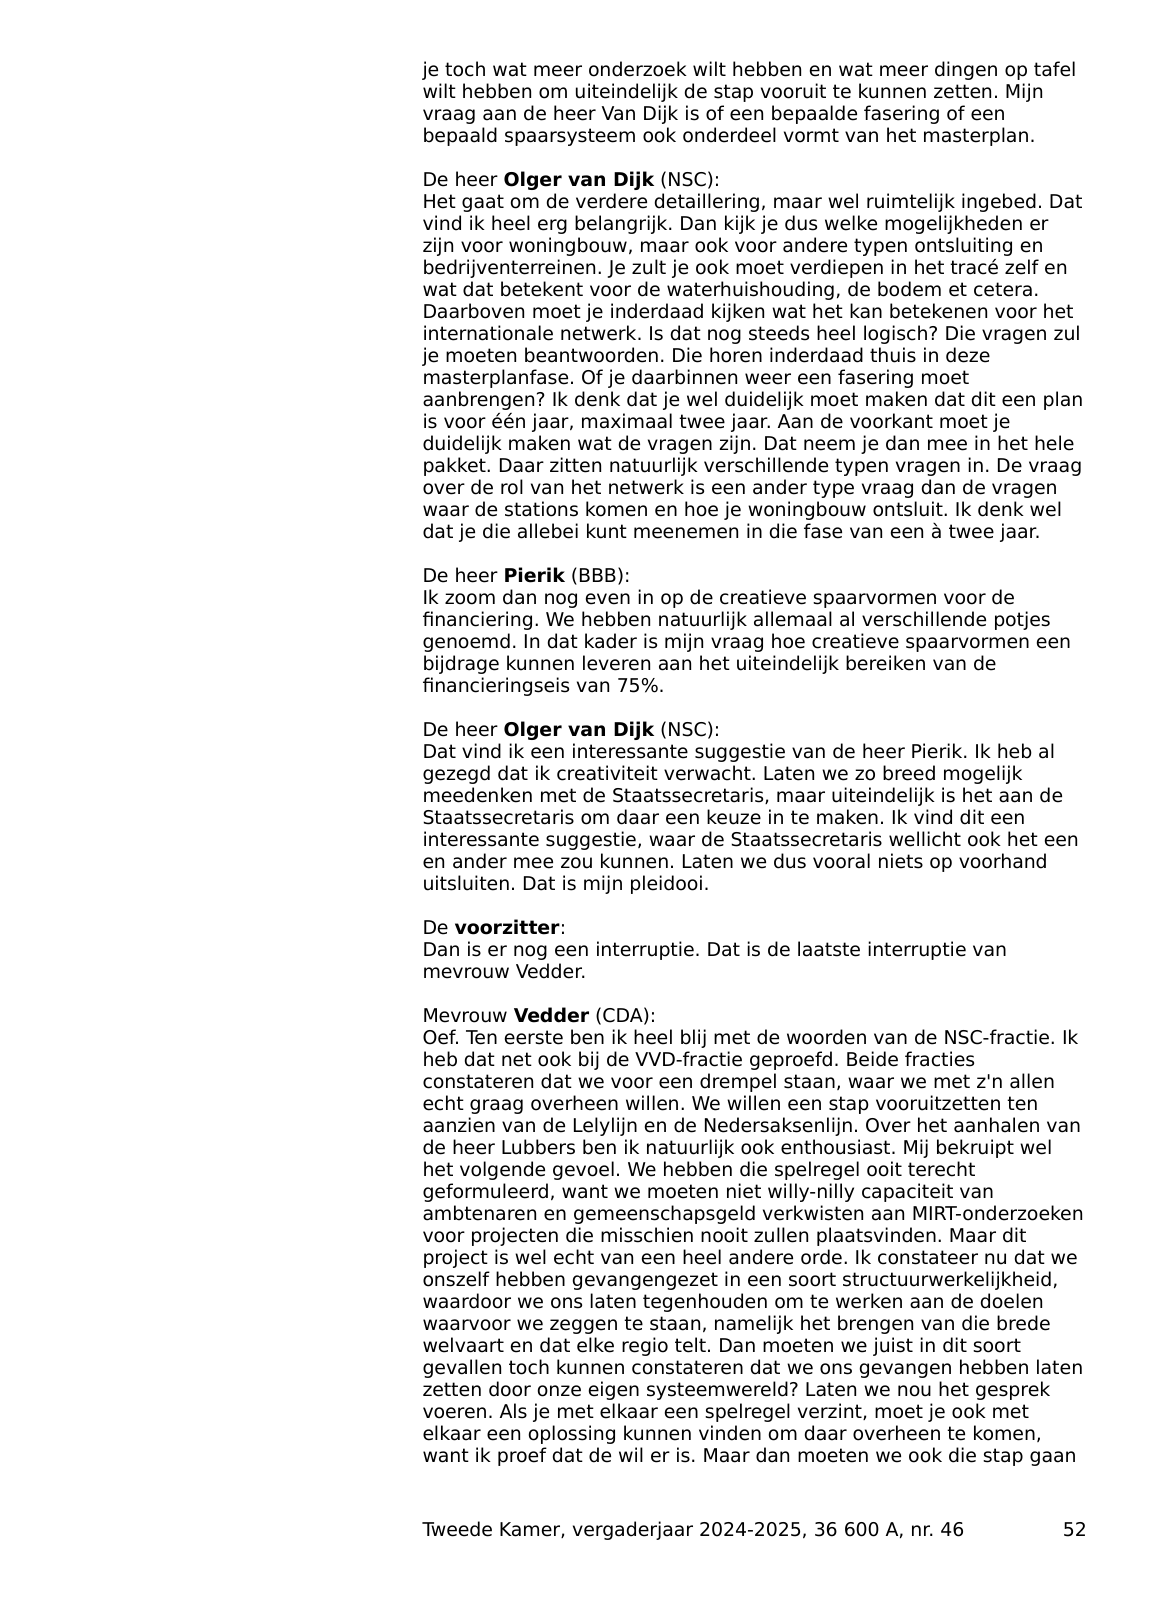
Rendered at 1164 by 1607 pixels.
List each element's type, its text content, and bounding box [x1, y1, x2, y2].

text De voorzitter: [422, 917, 1087, 939]
text Het gaat om de verdere detaillering, maar wel ruimtelijk ingebed. Dat vind ik heel erg belangrijk. Dan kijk je dus welke mogelijkheden er zijn voor woningbouw, maar ook voor andere typen ontsluiting en bedrijventerreinen. Je zult je ook moet verdiepen in het tracé zelf en wat dat betekent voor de waterhuishouding, de bodem et cetera. Daarboven moet je inderdaad kijken wat het kan betekenen voor het internationale netwerk. Is dat nog steeds heel logisch? Die vragen zul je moeten beantwoorden. Die horen inderdaad thuis in deze masterplanfase. Of je daarbinnen weer een fasering moet aanbrengen? Ik denk dat je wel duidelijk moet maken dat dit een plan is voor één jaar, maximaal twee jaar. Aan de voorkant moet je duidelijk maken wat de vragen zijn. Dat neem je dan mee in het hele pakket. Daar zitten natuurlijk verschillende typen vragen in. De vraag over de rol van het netwerk is een ander type vraag dan de vragen waar de stations komen en hoe je woningbouw ontsluit. Ik denk wel dat je die allebei kunt meenemen in die fase van een à twee jaar. [422, 191, 1087, 543]
text Mevrouw Vedder (CDA): [422, 1005, 1087, 1027]
text je toch wat meer onderzoek wilt hebben en wat meer dingen op tafel wilt hebben om uiteindelijk de stap vooruit te kunnen zetten. Mijn vraag aan de heer Van Dijk is of een bepaalde fasering of een bepaald spaarsysteem ook onderdeel vormt van het masterplan. [422, 59, 1087, 147]
text Ik zoom dan nog even in op de creatieve spaarvormen voor de financiering. We hebben natuurlijk allemaal al verschillende potjes genoemd. In dat kader is mijn vraag hoe creatieve spaarvormen een bijdrage kunnen leveren aan het uiteindelijk bereiken van de financieringseis van 75%. [422, 587, 1087, 697]
text Oef. Ten eerste ben ik heel blij met de woorden van de NSC-fractie. Ik heb dat net ook bij de VVD-fractie geproefd. Beide fracties constateren dat we voor een drempel staan, waar we met z'n allen echt graag overheen willen. We willen een stap vooruitzetten ten aanzien van de Lelylijn en de Nedersaksenlijn. Over het aanhalen van de heer Lubbers ben ik natuurlijk ook enthousiast. Mij bekruipt wel het volgende gevoel. We hebben die spelregel ooit terecht geformuleerd, want we moeten niet willy-nilly capaciteit van ambtenaren en gemeenschapsgeld verkwisten aan MIRT-onderzoeken voor projecten die misschien nooit zullen plaatsvinden. Maar dit project is wel echt van een heel andere orde. Ik constateer nu dat we onszelf hebben gevangengezet in een soort structuurwerkelijkheid, waardoor we ons laten tegenhouden om te werken aan de doelen waarvoor we zeggen te staan, namelijk het brengen van die brede welvaart en dat elke regio telt. Dan moeten we juist in dit soort gevallen toch kunnen constateren dat we ons gevangen hebben laten zetten door onze eigen systeemwereld? Laten we nou het gesprek voeren. Als je met elkaar een spelregel verzint, moet je ook met elkaar een oplossing kunnen vinden om daar overheen te komen, want ik proef dat de wil er is. Maar dan moeten we ook die stap gaan [422, 1027, 1087, 1467]
text De heer Olger van Dijk (NSC): [422, 719, 1087, 741]
text Dan is er nog een interruptie. Dat is de laatste interruptie van mevrouw Vedder. [422, 939, 1087, 983]
text De heer Olger van Dijk (NSC): [422, 169, 1087, 191]
text De heer Pierik (BBB): [422, 565, 1087, 587]
text Dat vind ik een interessante suggestie van de heer Pierik. Ik heb al gezegd dat ik creativiteit verwacht. Laten we zo breed mogelijk meedenken met de Staatssecretaris, maar uiteindelijk is het aan de Staatssecretaris om daar een keuze in te maken. Ik vind dit een interessante suggestie, waar de Staatssecretaris wellicht ook het een en ander mee zou kunnen. Laten we dus vooral niets op voorhand uitsluiten. Dat is mijn pleidooi. [422, 741, 1087, 895]
